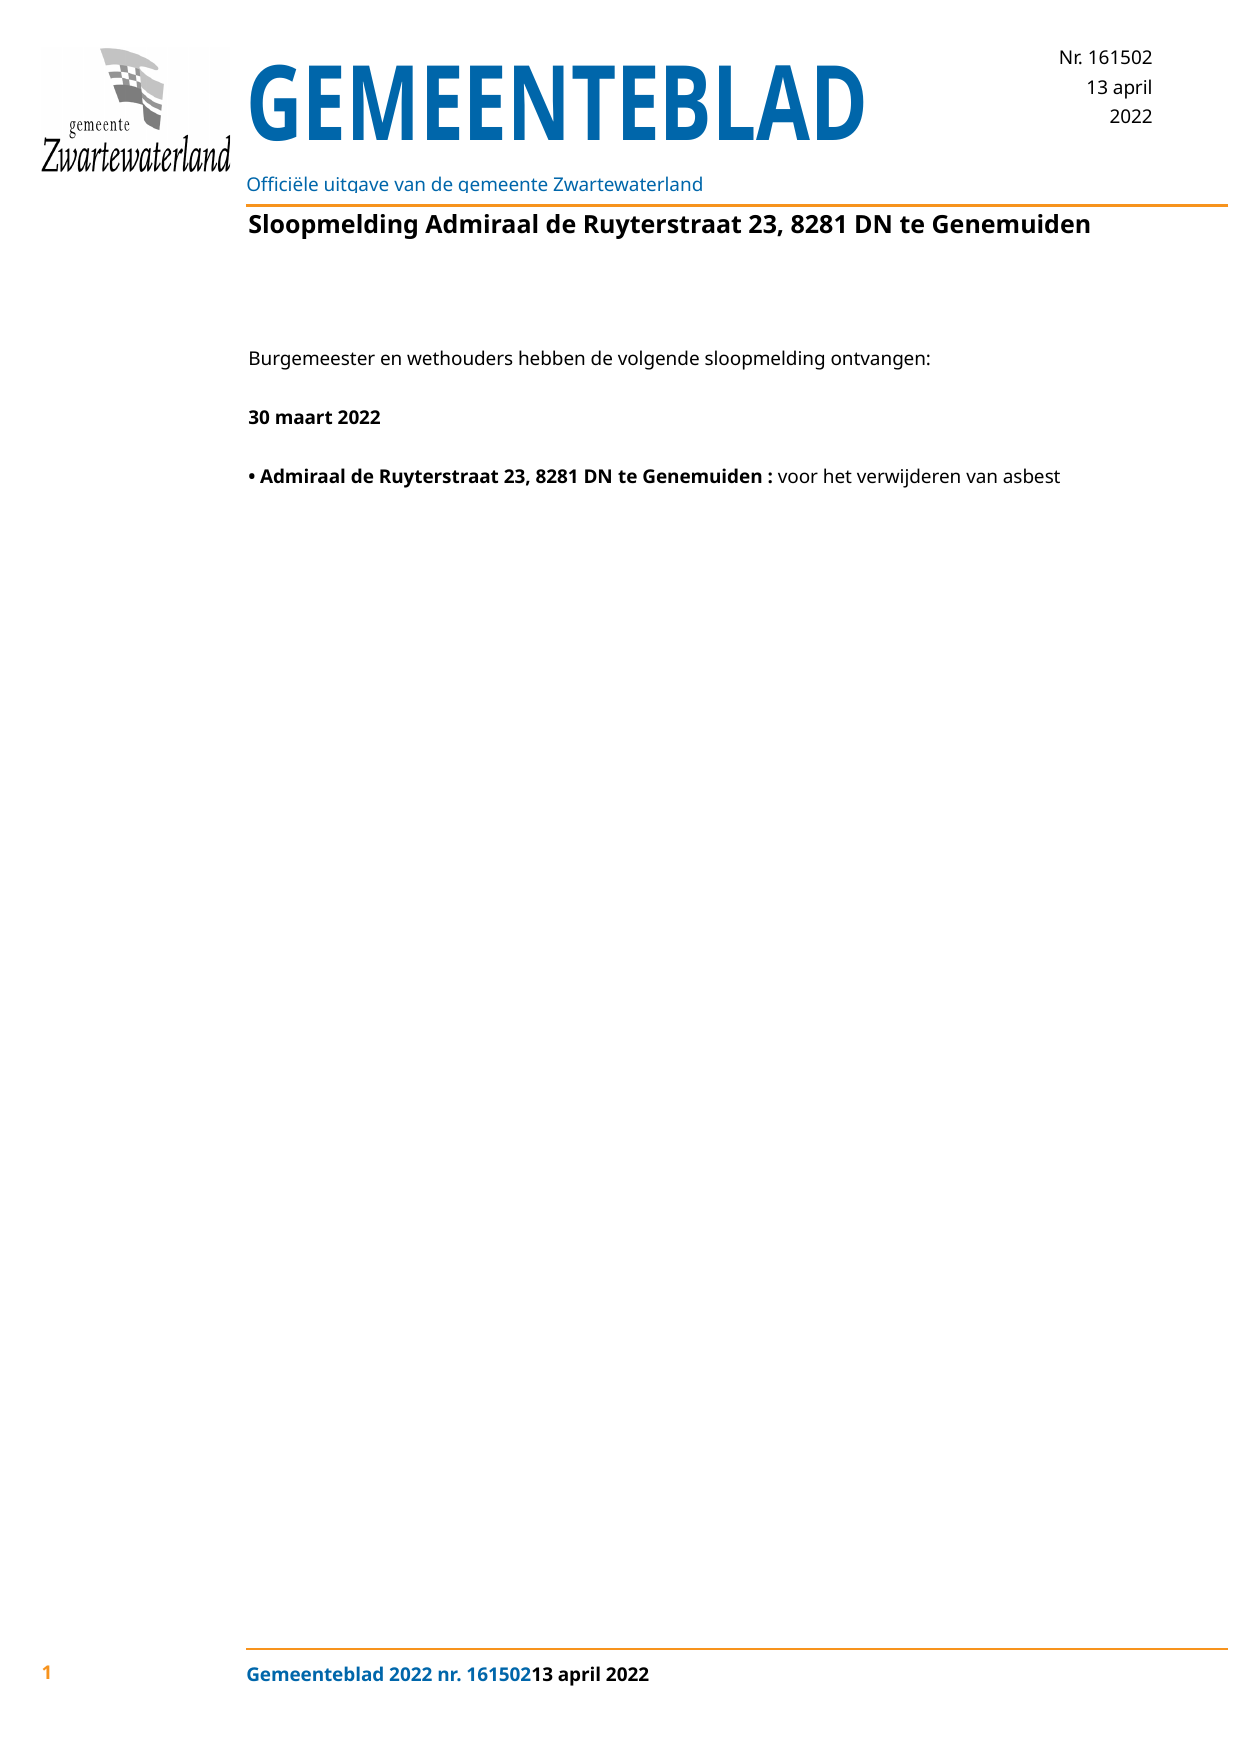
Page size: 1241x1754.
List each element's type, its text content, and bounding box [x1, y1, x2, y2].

text • Admiraal de Ruyterstraat 23, 8281 DN te Genemuiden : voor het verwijderen van asbest [248, 464, 1152, 489]
text 30 maart 2022 [248, 404, 1152, 430]
picture [41, 47, 231, 172]
text Sloopmelding Admiraal de Ruyterstraat 23, 8281 DN te Genemuiden [248, 207, 1152, 241]
text Burgemeester en wethouders hebben de volgende sloopmelding ontvangen: [248, 345, 1152, 371]
